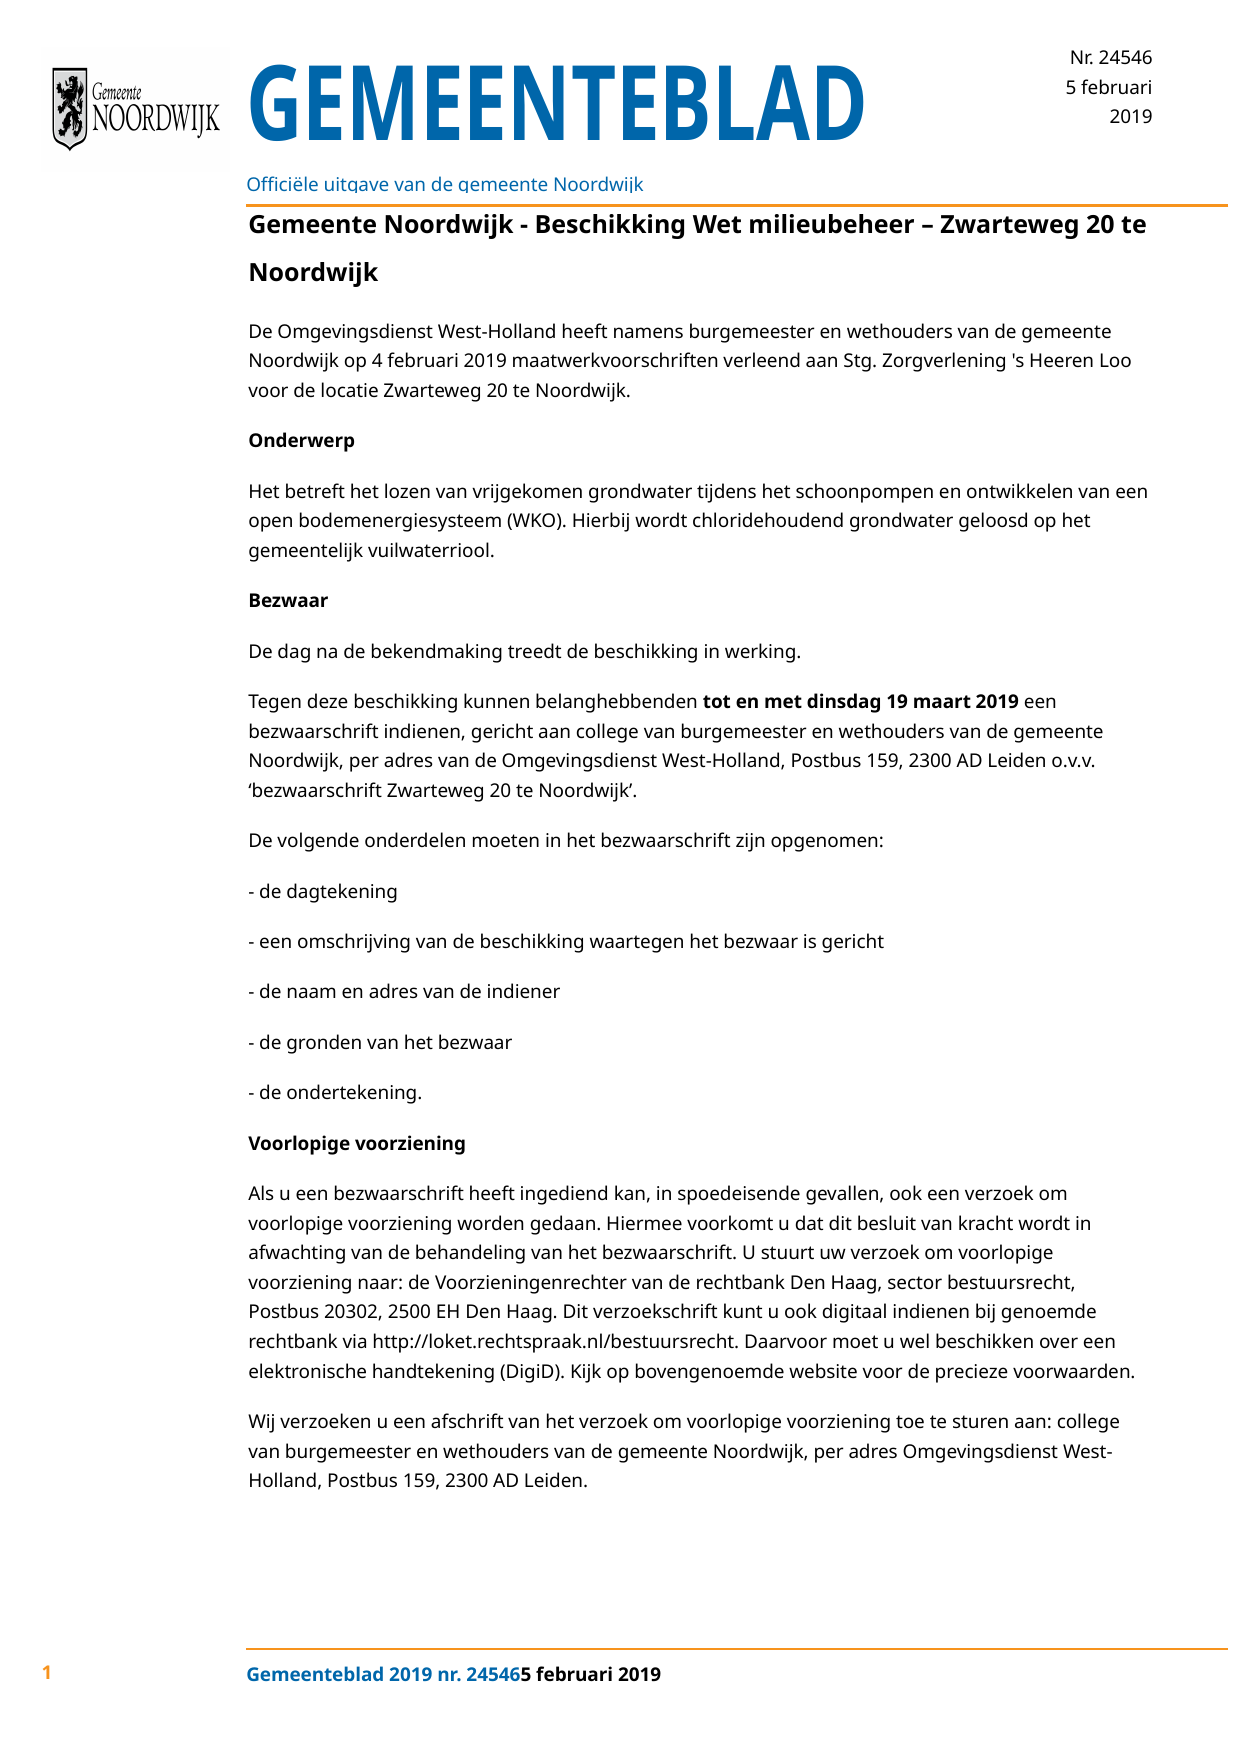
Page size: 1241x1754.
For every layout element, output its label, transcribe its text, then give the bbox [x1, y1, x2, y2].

text - de ondertekening. [248, 1079, 1152, 1105]
text De Omgevingsdienst West-Holland heeft namens burgemeester en wethouders van de gemeente Noordwijk op 4 februari 2019 maatwerkvoorschriften verleend aan Stg. Zorgverlening 's Heeren Loo voor de locatie Zwarteweg 20 te Noordwijk. [248, 318, 1152, 403]
text Als u een bezwaarschrift heeft ingediend kan, in spoedeisende gevallen, ook een verzoek om voorlopige voorziening worden gedaan. Hiermee voorkomt u dat dit besluit van kracht wordt in afwachting van de behandeling van het bezwaarschrift. U stuurt uw verzoek om voorlopige voorziening naar: de Voorzieningenrechter van de rechtbank Den Haag, sector bestuursrecht, Postbus 20302, 2500 EH Den Haag. Dit verzoekschrift kunt u ook digitaal indienen bij genoemde rechtbank via http://loket.rechtspraak.nl/bestuursrecht. Daarvoor moet u wel beschikken over een elektronische handtekening (DigiD). Kijk op bovengenoemde website voor de precieze voorwaarden. [248, 1180, 1152, 1384]
text Voorlopige voorziening [248, 1130, 1152, 1156]
text Tegen deze beschikking kunnen belanghebbenden tot en met dinsdag 19 maart 2019 een bezwaarschrift indienen, gericht aan college van burgemeester en wethouders van de gemeente Noordwijk, per adres van de Omgevingsdienst West-Holland, Postbus 159, 2300 AD Leiden o.v.v. ‘bezwaarschrift Zwarteweg 20 te Noordwijk’. [248, 688, 1152, 803]
text Wij verzoeken u een afschrift van het verzoek om voorlopige voorziening toe te sturen aan: college van burgemeester en wethouders van de gemeente Noordwijk, per adres Omgevingsdienst West-Holland, Postbus 159, 2300 AD Leiden. [248, 1408, 1152, 1493]
text - een omschrijving van de beschikking waartegen het bezwaar is gericht [248, 928, 1152, 954]
text De dag na de bekendmaking treedt de beschikking in werking. [248, 638, 1152, 664]
text - de naam en adres van de indiener [248, 979, 1152, 1004]
text - de dagtekening [248, 878, 1152, 904]
text Bezwaar [248, 587, 1152, 613]
text De volgende onderdelen moeten in het bezwaarschrift zijn opgenomen: [248, 827, 1152, 853]
text Het betreft het lozen van vrijgekomen grondwater tijdens het schoonpompen en ontwikkelen van een open bodemenergiesysteem (WKO). Hierbij wordt chloridehoudend grondwater geloosd op het gemeentelijk vuilwaterriool. [248, 478, 1152, 563]
text - de gronden van het bezwaar [248, 1029, 1152, 1055]
picture [41, 47, 231, 172]
text Onderwerp [248, 427, 1152, 453]
text Gemeente Noordwijk - Beschikking Wet milieubeheer – Zwarteweg 20 te Noordwijk [248, 207, 1152, 288]
